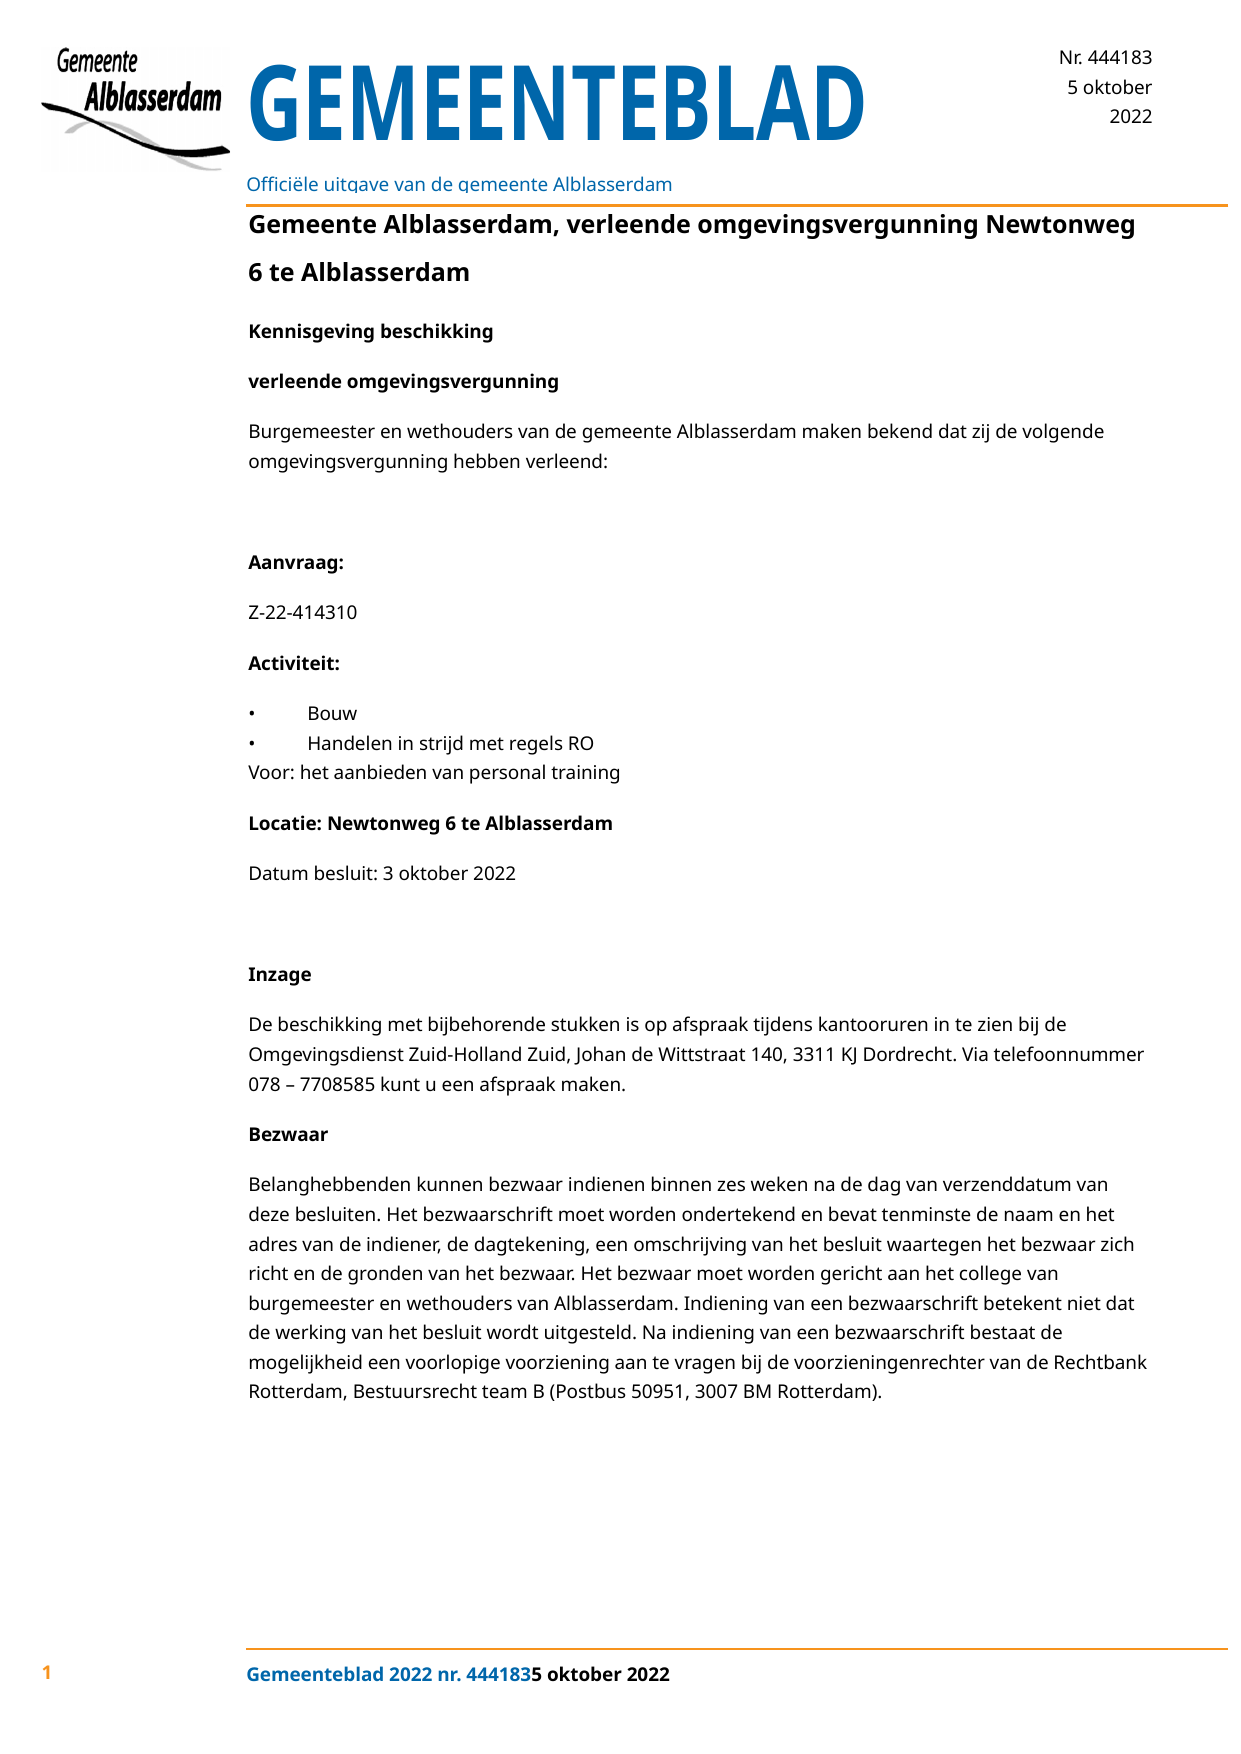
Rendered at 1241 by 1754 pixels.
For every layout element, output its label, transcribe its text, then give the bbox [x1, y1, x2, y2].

text verleende omgevingsvergunning [248, 368, 1152, 394]
text Burgemeester en wethouders van de gemeente Alblasserdam maken bekend dat zij de volgende omgevingsvergunning hebben verleend: [248, 419, 1152, 474]
text Datum besluit: 3 oktober 2022 [248, 860, 1152, 886]
text Kennisgeving beschikking [248, 318, 1152, 344]
text Activiteit: [248, 650, 1152, 676]
list Bouw [248, 700, 1152, 726]
text Gemeente Alblasserdam, verleende omgevingsvergunning Newtonweg 6 te Alblasserdam [248, 207, 1152, 288]
text Z-22-414310 [248, 599, 1152, 625]
list Handelen in strijd met regels RO [248, 730, 1152, 756]
text Inzage [248, 961, 1152, 987]
picture [41, 47, 231, 172]
text Bezwaar [248, 1121, 1152, 1147]
text Belanghebbenden kunnen bezwaar indienen binnen zes weken na de dag van verzenddatum van deze besluiten. Het bezwaarschrift moet worden ondertekend en bevat tenminste de naam en het adres van de indiener, de dagtekening, een omschrijving van het besluit waartegen het bezwaar zich richt en de gronden van het bezwaar. Het bezwaar moet worden gericht aan het college van burgemeester en wethouders van Alblasserdam. Indiening van een bezwaarschrift betekent niet dat de werking van het besluit wordt uitgesteld. Na indiening van een bezwaarschrift bestaat de mogelijkheid een voorlopige voorziening aan te vragen bij de voorzieningenrechter van de Rechtbank Rotterdam, Bestuursrecht team B (Postbus 50951, 3007 BM Rotterdam). [248, 1172, 1152, 1404]
text De beschikking met bijbehorende stukken is op afspraak tijdens kantooruren in te zien bij de Omgevingsdienst Zuid-Holland Zuid, Johan de Wittstraat 140, 3311 KJ Dordrecht. Via telefoonnummer 078 – 7708585 kunt u een afspraak maken. [248, 1012, 1152, 1097]
text Aanvraag: [248, 549, 1152, 575]
text Voor: het aanbieden van personal training [248, 759, 1152, 785]
text Locatie: Newtonweg 6 te Alblasserdam [248, 810, 1152, 836]
